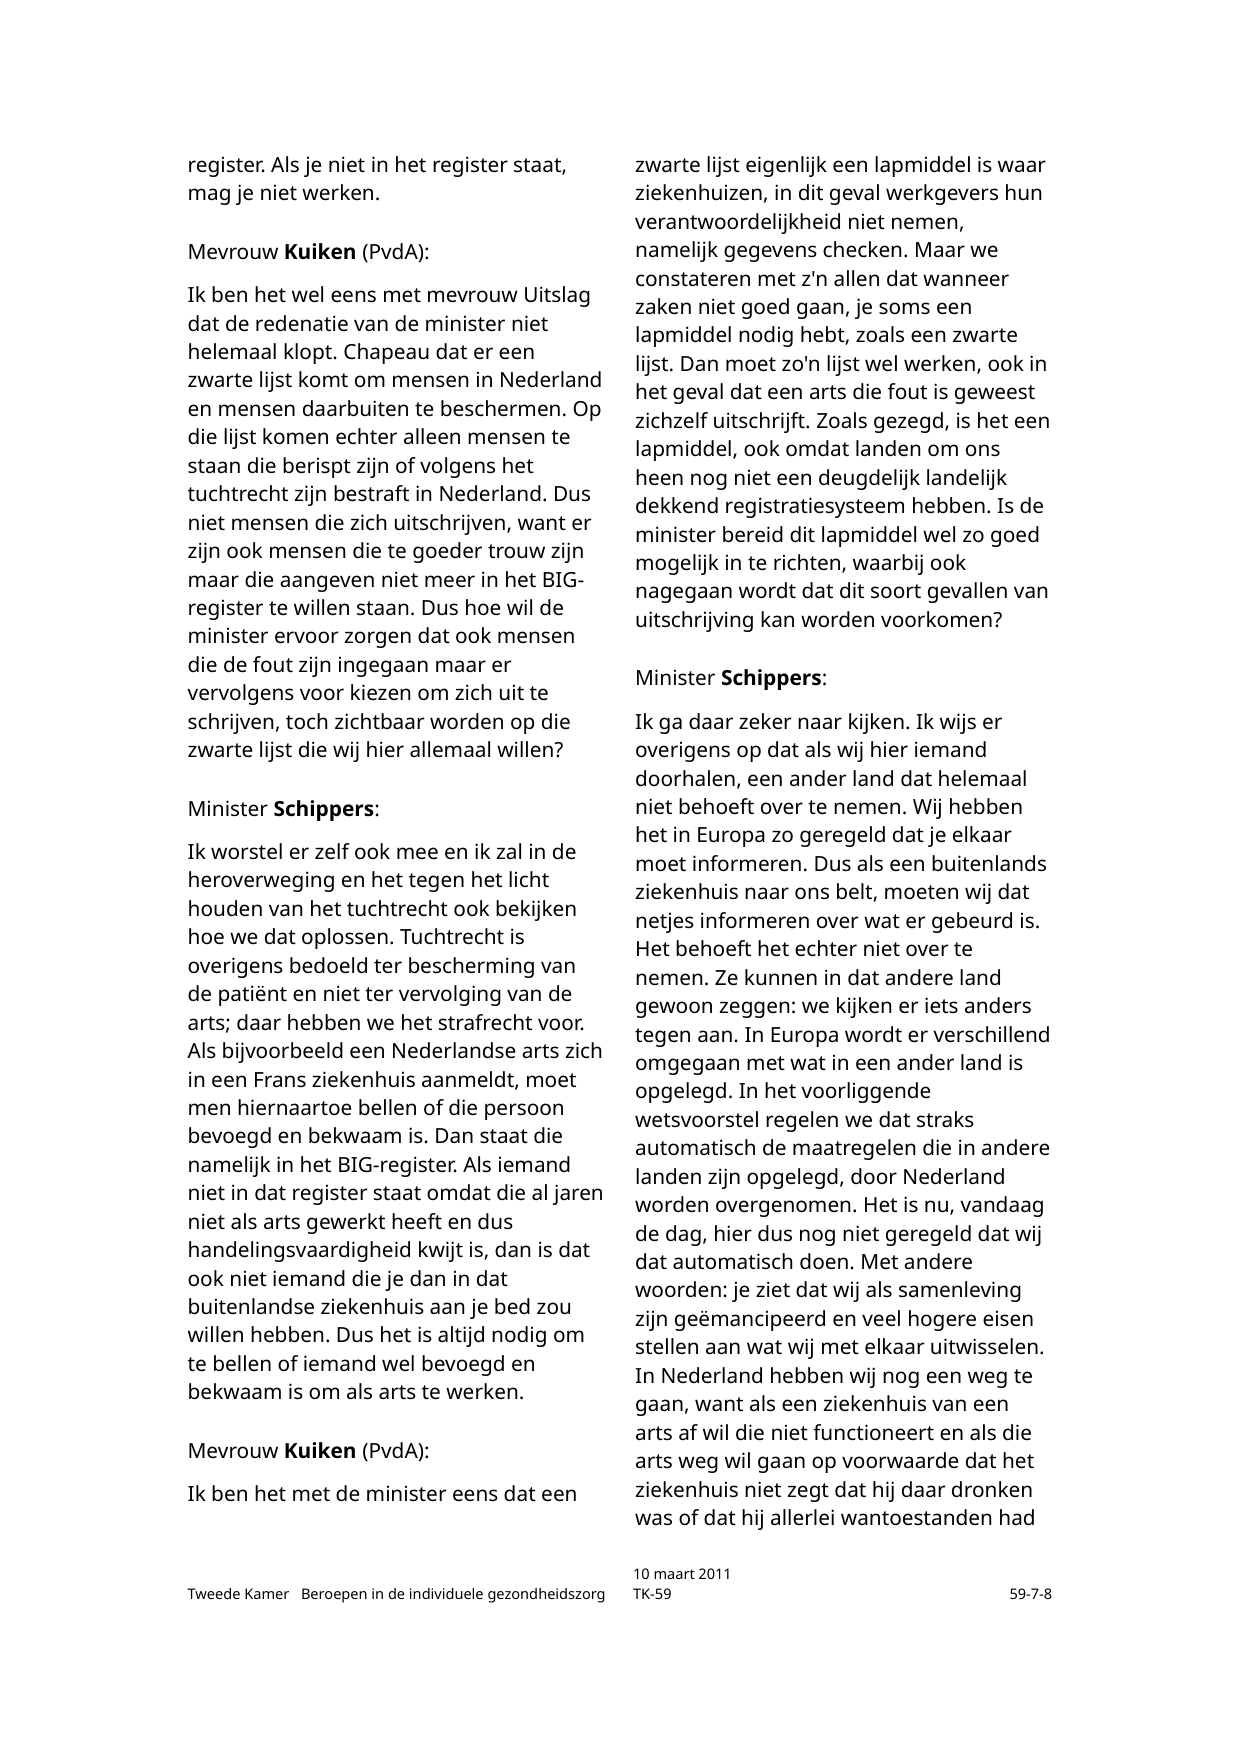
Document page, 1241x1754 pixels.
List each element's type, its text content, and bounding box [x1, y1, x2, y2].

text Ik worstel er zelf ook mee en ik zal in de heroverweging en het tegen het licht houden van het tuchtrecht ook bekijken hoe we dat oplossen. Tuchtrecht is overigens bedoeld ter bescherming van de patiënt en niet ter vervolging van de arts; daar hebben we het strafrecht voor. Als bijvoorbeeld een Nederlandse arts zich in een Frans ziekenhuis aanmeldt, moet men hiernaartoe bellen of die persoon bevoegd en bekwaam is. Dan staat die namelijk in het BIG-register. Als iemand niet in dat register staat omdat die al jaren niet als arts gewerkt heeft en dus handelingsvaardigheid kwijt is, dan is dat ook niet iemand die je dan in dat buitenlandse ziekenhuis aan je bed zou willen hebben. Dus het is altijd nodig om te bellen of iemand wel bevoegd en bekwaam is om als arts te werken. [187, 837, 605, 1406]
text Minister Schippers: [187, 794, 605, 822]
text register. Als je niet in het register staat, mag je niet werken. [187, 150, 605, 207]
text Minister Schippers: [635, 663, 1053, 692]
text zwarte lijst eigenlijk een lapmiddel is waar ziekenhuizen, in dit geval werkgevers hun verantwoordelijkheid niet nemen, namelijk gegevens checken. Maar we constateren met z'n allen dat wanneer zaken niet goed gaan, je soms een lapmiddel nodig hebt, zoals een zwarte lijst. Dan moet zo'n lijst wel werken, ook in het geval dat een arts die fout is geweest zichzelf uitschrijft. Zoals gezegd, is het een lapmiddel, ook omdat landen om ons heen nog niet een deugdelijk landelijk dekkend registratiesysteem hebben. Is de minister bereid dit lapmiddel wel zo goed mogelijk in te richten, waarbij ook nagegaan wordt dat dit soort gevallen van uitschrijving kan worden voorkomen? [635, 150, 1053, 633]
text Mevrouw Kuiken (PvdA): [187, 1436, 605, 1464]
text Ik ga daar zeker naar kijken. Ik wijs er overigens op dat als wij hier iemand doorhalen, een ander land dat helemaal niet behoeft over te nemen. Wij hebben het in Europa zo geregeld dat je elkaar moet informeren. Dus als een buitenlands ziekenhuis naar ons belt, moeten wij dat netjes informeren over wat er gebeurd is. Het behoeft het echter niet over te nemen. Ze kunnen in dat andere land gewoon zeggen: we kijken er iets anders tegen aan. In Europa wordt er verschillend omgegaan met wat in een ander land is opgelegd. In het voorliggende wetsvoorstel regelen we dat straks automatisch de maatregelen die in andere landen zijn opgelegd, door Nederland worden overgenomen. Het is nu, vandaag de dag, hier dus nog niet geregeld dat wij dat automatisch doen. Met andere woorden: je ziet dat wij als samenleving zijn geëmancipeerd en veel hogere eisen stellen aan wat wij met elkaar uitwisselen. In Nederland hebben wij nog een weg te gaan, want als een ziekenhuis van een arts af wil die niet functioneert en als die arts weg wil gaan op voorwaarde dat het ziekenhuis niet zegt dat hij daar dronken was of dat hij allerlei wantoestanden had [635, 707, 1053, 1532]
text Ik ben het wel eens met mevrouw Uitslag dat de redenatie van de minister niet helemaal klopt. Chapeau dat er een zwarte lijst komt om mensen in Nederland en mensen daarbuiten te beschermen. Op die lijst komen echter alleen mensen te staan die berispt zijn of volgens het tuchtrecht zijn bestraft in Nederland. Dus niet mensen die zich uitschrijven, want er zijn ook mensen die te goeder trouw zijn maar die aangeven niet meer in het BIG-register te willen staan. Dus hoe wil de minister ervoor zorgen dat ook mensen die de fout zijn ingegaan maar er vervolgens voor kiezen om zich uit te schrijven, toch zichtbaar worden op die zwarte lijst die wij hier allemaal willen? [187, 280, 605, 764]
text Ik ben het met de minister eens dat een [187, 1479, 605, 1508]
text Mevrouw Kuiken (PvdA): [187, 237, 605, 265]
